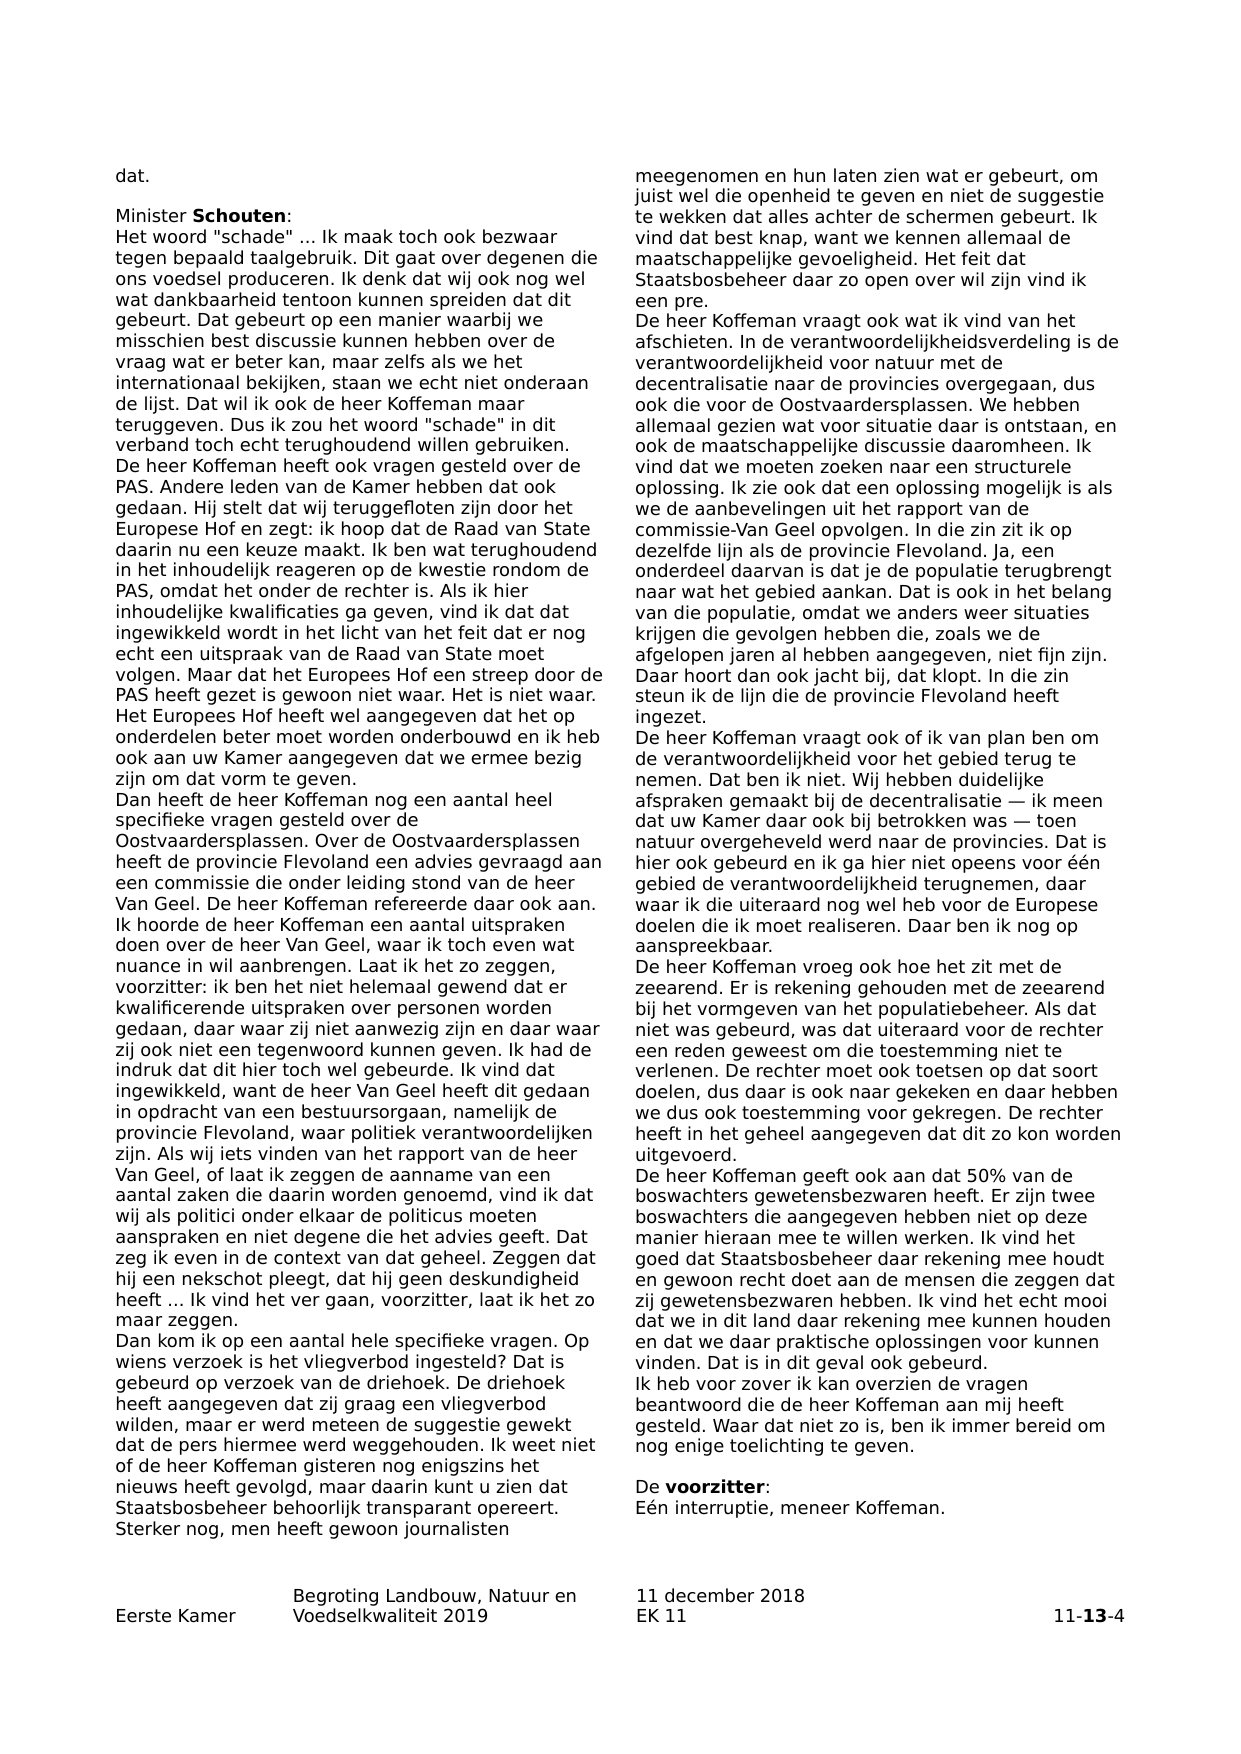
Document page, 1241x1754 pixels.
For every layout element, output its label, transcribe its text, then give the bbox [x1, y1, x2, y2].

text Dan heeft de heer Koffeman nog een aantal heel specifieke vragen gesteld over de Oostvaardersplassen. Over de Oostvaardersplassen heeft de provincie Flevoland een advies gevraagd aan een commissie die onder leiding stond van de heer Van Geel. De heer Koffeman refereerde daar ook aan. Ik hoorde de heer Koffeman een aantal uitspraken doen over de heer Van Geel, waar ik toch even wat nuance in wil aanbrengen. Laat ik het zo zeggen, voorzitter: ik ben het niet helemaal gewend dat er kwalificerende uitspraken over personen worden gedaan, daar waar zij niet aanwezig zijn en daar waar zij ook niet een tegenwoord kunnen geven. Ik had de indruk dat dit hier toch wel gebeurde. Ik vind dat ingewikkeld, want de heer Van Geel heeft dit gedaan in opdracht van een bestuursorgaan, namelijk de provincie Flevoland, waar politiek verantwoordelijken zijn. Als wij iets vinden van het rapport van de heer Van Geel, of laat ik zeggen de aanname van een aantal zaken die daarin worden genoemd, vind ik dat wij als politici onder elkaar de politicus moeten aanspraken en niet degene die het advies geeft. Dat zeg ik even in de context van dat geheel. Zeggen dat hij een nekschot pleegt, dat hij geen deskundigheid heeft ... Ik vind het ver gaan, voorzitter, laat ik het zo maar zeggen. [115, 789, 605, 1331]
text dat. [115, 165, 605, 186]
text De heer Koffeman vraagt ook of ik van plan ben om de verantwoordelijkheid voor het gebied terug te nemen. Dat ben ik niet. Wij hebben duidelijke afspraken gemaakt bij de decentralisatie — ik meen dat uw Kamer daar ook bij betrokken was — toen natuur overgeheveld werd naar de provincies. Dat is hier ook gebeurd en ik ga hier niet opeens voor één gebied de verantwoordelijkheid terugnemen, daar waar ik die uiteraard nog wel heb voor de Europese doelen die ik moet realiseren. Daar ben ik nog op aanspreekbaar. [635, 728, 1125, 957]
text De heer Koffeman vraagt ook wat ik vind van het afschieten. In de verantwoordelijkheidsverdeling is de verantwoordelijkheid voor natuur met de decentralisatie naar de provincies overgegaan, dus ook die voor de Oostvaardersplassen. We hebben allemaal gezien wat voor situatie daar is ontstaan, en ook de maatschappelijke discussie daaromheen. Ik vind dat we moeten zoeken naar een structurele oplossing. Ik zie ook dat een oplossing mogelijk is als we de aanbevelingen uit het rapport van de commissie-Van Geel opvolgen. In die zin zit ik op dezelfde lijn als de provincie Flevoland. Ja, een onderdeel daarvan is dat je de populatie terugbrengt naar wat het gebied aankan. Dat is ook in het belang van die populatie, omdat we anders weer situaties krijgen die gevolgen hebben die, zoals we de afgelopen jaren al hebben aangegeven, niet fijn zijn. Daar hoort dan ook jacht bij, dat klopt. In die zin steun ik de lijn die de provincie Flevoland heeft ingezet. [635, 311, 1125, 728]
text Het woord "schade" ... Ik maak toch ook bezwaar tegen bepaald taalgebruik. Dit gaat over degenen die ons voedsel produceren. Ik denk dat wij ook nog wel wat dankbaarheid tentoon kunnen spreiden dat dit gebeurt. Dat gebeurt op een manier waarbij we misschien best discussie kunnen hebben over de vraag wat er beter kan, maar zelfs als we het internationaal bekijken, staan we echt niet onderaan de lijst. Dat wil ik ook de heer Koffeman maar teruggeven. Dus ik zou het woord "schade" in dit verband toch echt terughoudend willen gebruiken. [115, 227, 605, 456]
text De heer Koffeman geeft ook aan dat 50% van de boswachters gewetensbezwaren heeft. Er zijn twee boswachters die aangegeven hebben niet op deze manier hieraan mee te willen werken. Ik vind het goed dat Staatsbosbeheer daar rekening mee houdt en gewoon recht doet aan de mensen die zeggen dat zij gewetensbezwaren hebben. Ik vind het echt mooi dat we in dit land daar rekening mee kunnen houden en dat we daar praktische oplossingen voor kunnen vinden. Dat is in dit geval ook gebeurd. [635, 1165, 1125, 1374]
text meegenomen en hun laten zien wat er gebeurt, om juist wel die openheid te geven en niet de suggestie te wekken dat alles achter de schermen gebeurt. Ik vind dat best knap, want we kennen allemaal de maatschappelijke gevoeligheid. Het feit dat Staatsbosbeheer daar zo open over wil zijn vind ik een pre. [635, 165, 1125, 311]
text De heer Koffeman vroeg ook hoe het zit met de zeearend. Er is rekening gehouden met de zeearend bij het vormgeven van het populatiebeheer. Als dat niet was gebeurd, was dat uiteraard voor de rechter een reden geweest om die toestemming niet te verlenen. De rechter moet ook toetsen op dat soort doelen, dus daar is ook naar gekeken en daar hebben we dus ook toestemming voor gekregen. De rechter heeft in het geheel aangegeven dat dit zo kon worden uitgevoerd. [635, 957, 1125, 1165]
text De heer Koffeman heeft ook vragen gesteld over de PAS. Andere leden van de Kamer hebben dat ook gedaan. Hij stelt dat wij teruggefloten zijn door het Europese Hof en zegt: ik hoop dat de Raad van State daarin nu een keuze maakt. Ik ben wat terughoudend in het inhoudelijk reageren op de kwestie rondom de PAS, omdat het onder de rechter is. Als ik hier inhoudelijke kwalificaties ga geven, vind ik dat dat ingewikkeld wordt in het licht van het feit dat er nog echt een uitspraak van de Raad van State moet volgen. Maar dat het Europees Hof een streep door de PAS heeft gezet is gewoon niet waar. Het is niet waar. Het Europees Hof heeft wel aangegeven dat het op onderdelen beter moet worden onderbouwd en ik heb ook aan uw Kamer aangegeven dat we ermee bezig zijn om dat vorm te geven. [115, 456, 605, 789]
text Dan kom ik op een aantal hele specifieke vragen. Op wiens verzoek is het vliegverbod ingesteld? Dat is gebeurd op verzoek van de driehoek. De driehoek heeft aangegeven dat zij graag een vliegverbod wilden, maar er werd meteen de suggestie gewekt dat de pers hiermee werd weggehouden. Ik weet niet of de heer Koffeman gisteren nog enigszins het nieuws heeft gevolgd, maar daarin kunt u zien dat Staatsbosbeheer behoorlijk transparant opereert. Sterker nog, men heeft gewoon journalisten [115, 1331, 605, 1539]
text Minister Schouten: [115, 206, 605, 227]
text Ik heb voor zover ik kan overzien de vragen beantwoord die de heer Koffeman aan mij heeft gesteld. Waar dat niet zo is, ben ik immer bereid om nog enige toelichting te geven. [635, 1374, 1125, 1457]
text De voorzitter: [635, 1477, 1125, 1498]
text Eén interruptie, meneer Koffeman. [635, 1498, 1125, 1518]
